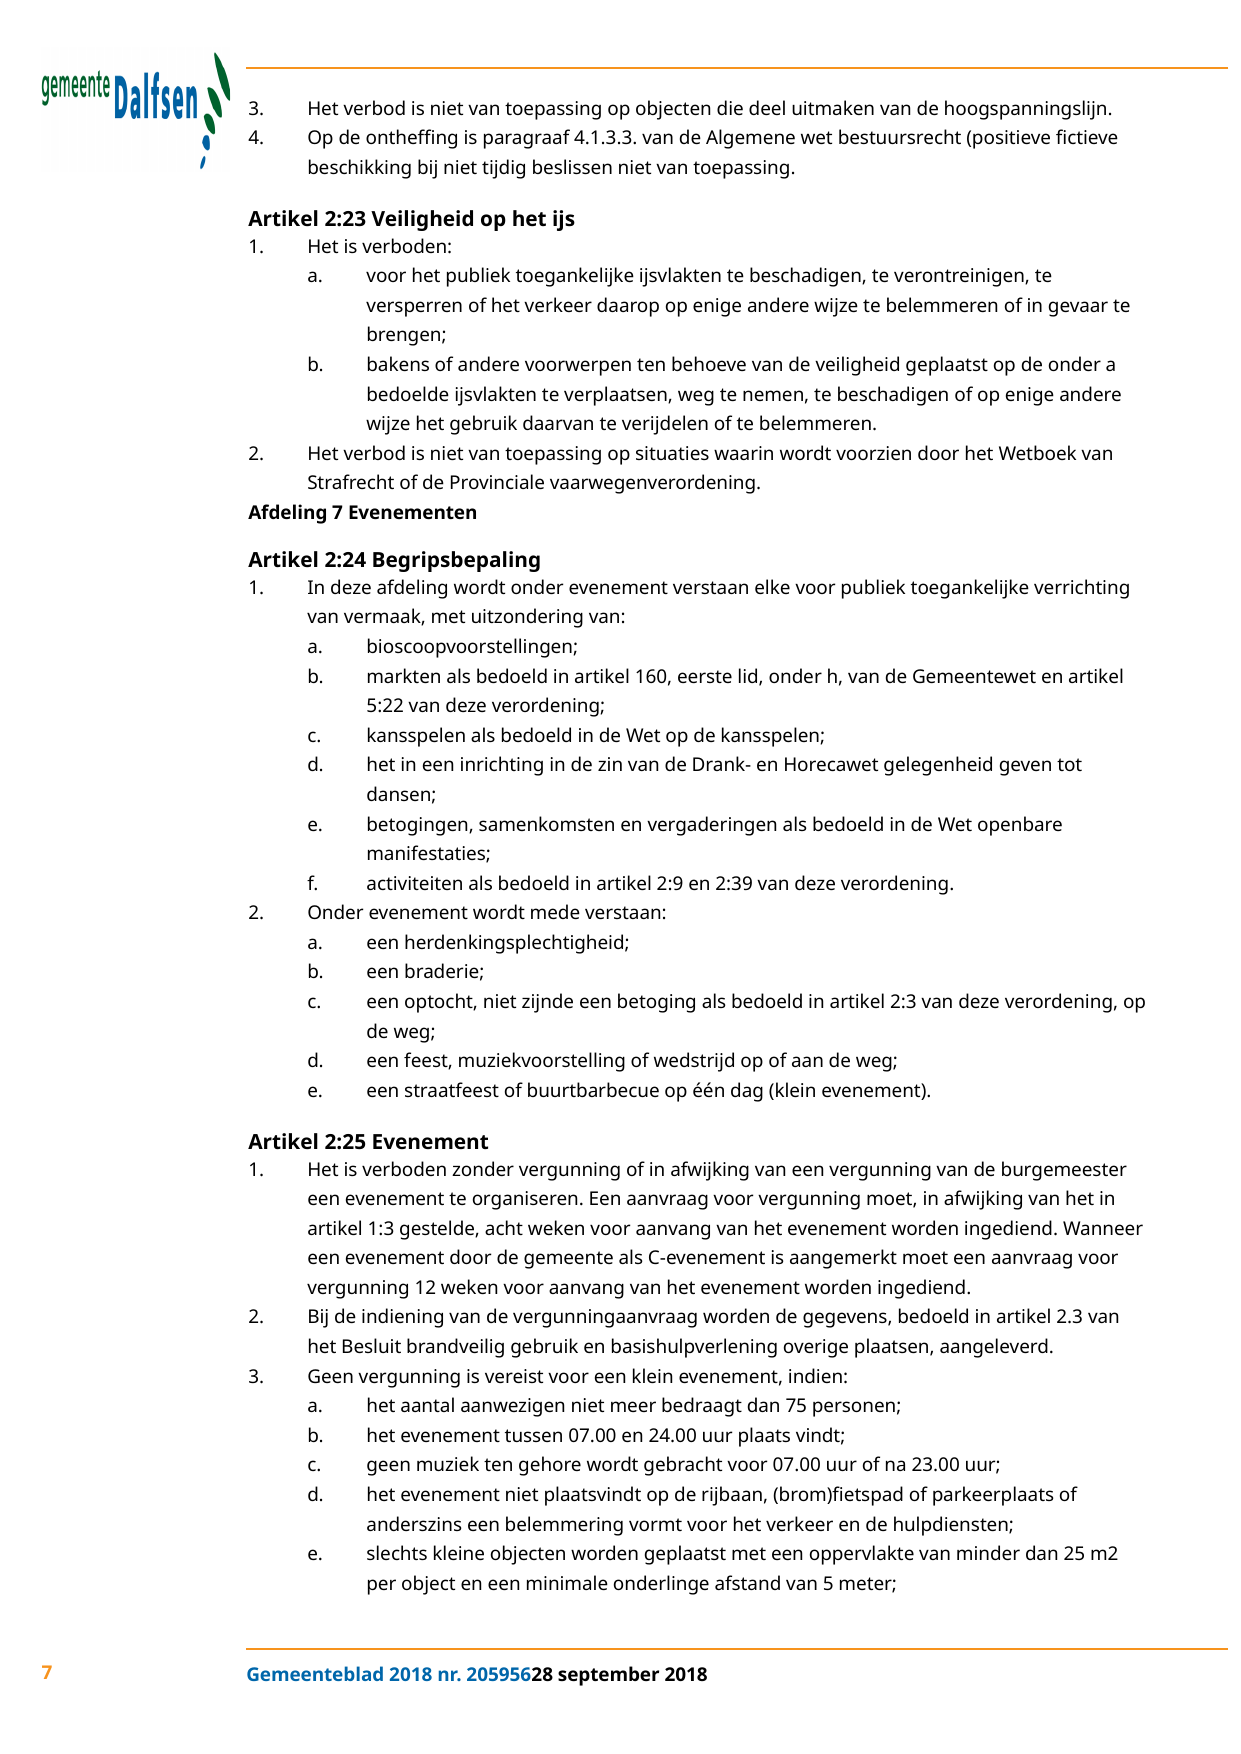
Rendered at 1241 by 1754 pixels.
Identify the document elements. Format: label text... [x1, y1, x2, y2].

list slechts kleine objecten worden geplaatst met een oppervlakte van minder dan 25 m2 per object en een minimale onderlinge afstand van 5 meter; [307, 1540, 1152, 1596]
picture [41, 47, 231, 172]
text Artikel 2:25 Evenement [248, 1127, 1152, 1156]
list voor het publiek toegankelijke ijsvlakten te beschadigen, te verontreinigen, te versperren of het verkeer daarop op enige andere wijze te belemmeren of in gevaar te brengen; [307, 262, 1152, 347]
list een optocht, niet zijnde een betoging als bedoeld in artikel 2:3 van deze verordening, op de weg; [307, 988, 1152, 1043]
list een herdenkingsplechtigheid; [307, 929, 1152, 955]
list bakens of andere voorwerpen ten behoeve van de veiligheid geplaatst op de onder a bedoelde ijsvlakten te verplaatsen, weg te nemen, te beschadigen of op enige andere wijze het gebruik daarvan te verijdelen of te belemmeren. [307, 351, 1152, 436]
list het in een inrichting in de zin van de Drank- en Horecawet gelegenheid geven tot dansen; [307, 752, 1152, 807]
list geen muziek ten gehore wordt gebracht voor 07.00 uur of na 23.00 uur; [307, 1452, 1152, 1477]
list het evenement tussen 07.00 en 24.00 uur plaats vindt; [307, 1422, 1152, 1448]
list Het is verboden zonder vergunning of in afwijking van een vergunning van de burgemeester een evenement te organiseren. Een aanvraag voor vergunning moet, in afwijking van het in artikel 1:3 gestelde, acht weken voor aanvang van het evenement worden ingediend. Wanneer een evenement door de gemeente als C-evenement is aangemerkt moet een aanvraag voor vergunning 12 weken voor aanvang van het evenement worden ingediend. [248, 1156, 1152, 1300]
text Artikel 2:24 Begripsbepaling [248, 546, 1152, 574]
list activiteiten als bedoeld in artikel 2:9 en 2:39 van deze verordening. [307, 870, 1152, 896]
list Op de ontheffing is paragraaf 4.1.3.3. van de Algemene wet bestuursrecht (positieve fictieve beschikking bij niet tijdig beslissen niet van toepassing. [248, 124, 1152, 180]
list markten als bedoeld in artikel 160, eerste lid, onder h, van de Gemeentewet en artikel 5:22 van deze verordening; [307, 663, 1152, 718]
list betogingen, samenkomsten en vergaderingen als bedoeld in de Wet openbare manifestaties; [307, 811, 1152, 866]
list kansspelen als bedoeld in de Wet op de kansspelen; [307, 722, 1152, 748]
list bioscoopvoorstellingen; [307, 633, 1152, 659]
list Het is verboden: [248, 233, 1152, 258]
list het evenement niet plaatsvindt op de rijbaan, (brom)fietspad of parkeerplaats of anderszins een belemmering vormt voor het verkeer en de hulpdiensten; [307, 1481, 1152, 1537]
list het aantal aanwezigen niet meer bedraagt dan 75 personen; [307, 1392, 1152, 1418]
list Onder evenement wordt mede verstaan: [248, 899, 1152, 925]
list Het verbod is niet van toepassing op situaties waarin wordt voorzien door het Wetboek van Strafrecht of de Provinciale vaarwegenverordening. [248, 440, 1152, 495]
list een braderie; [307, 959, 1152, 984]
list Geen vergunning is vereist voor een klein evenement, indien: [248, 1363, 1152, 1389]
list een feest, muziekvoorstelling of wedstrijd op of aan de weg; [307, 1047, 1152, 1073]
list Het verbod is niet van toepassing op objecten die deel uitmaken van de hoogspanningslijn. [248, 95, 1152, 121]
list Bij de indiening van de vergunningaanvraag worden de gegevens, bedoeld in artikel 2.3 van het Besluit brandveilig gebruik en basishulpverlening overige plaatsen, aangeleverd. [248, 1304, 1152, 1359]
list een straatfeest of buurtbarbecue op één dag (klein evenement). [307, 1077, 1152, 1103]
text Afdeling 7 Evenementen [248, 499, 1152, 525]
text Artikel 2:23 Veiligheid op het ijs [248, 204, 1152, 233]
list In deze afdeling wordt onder evenement verstaan elke voor publiek toegankelijke verrichting van vermaak, met uitzondering van: [248, 574, 1152, 629]
